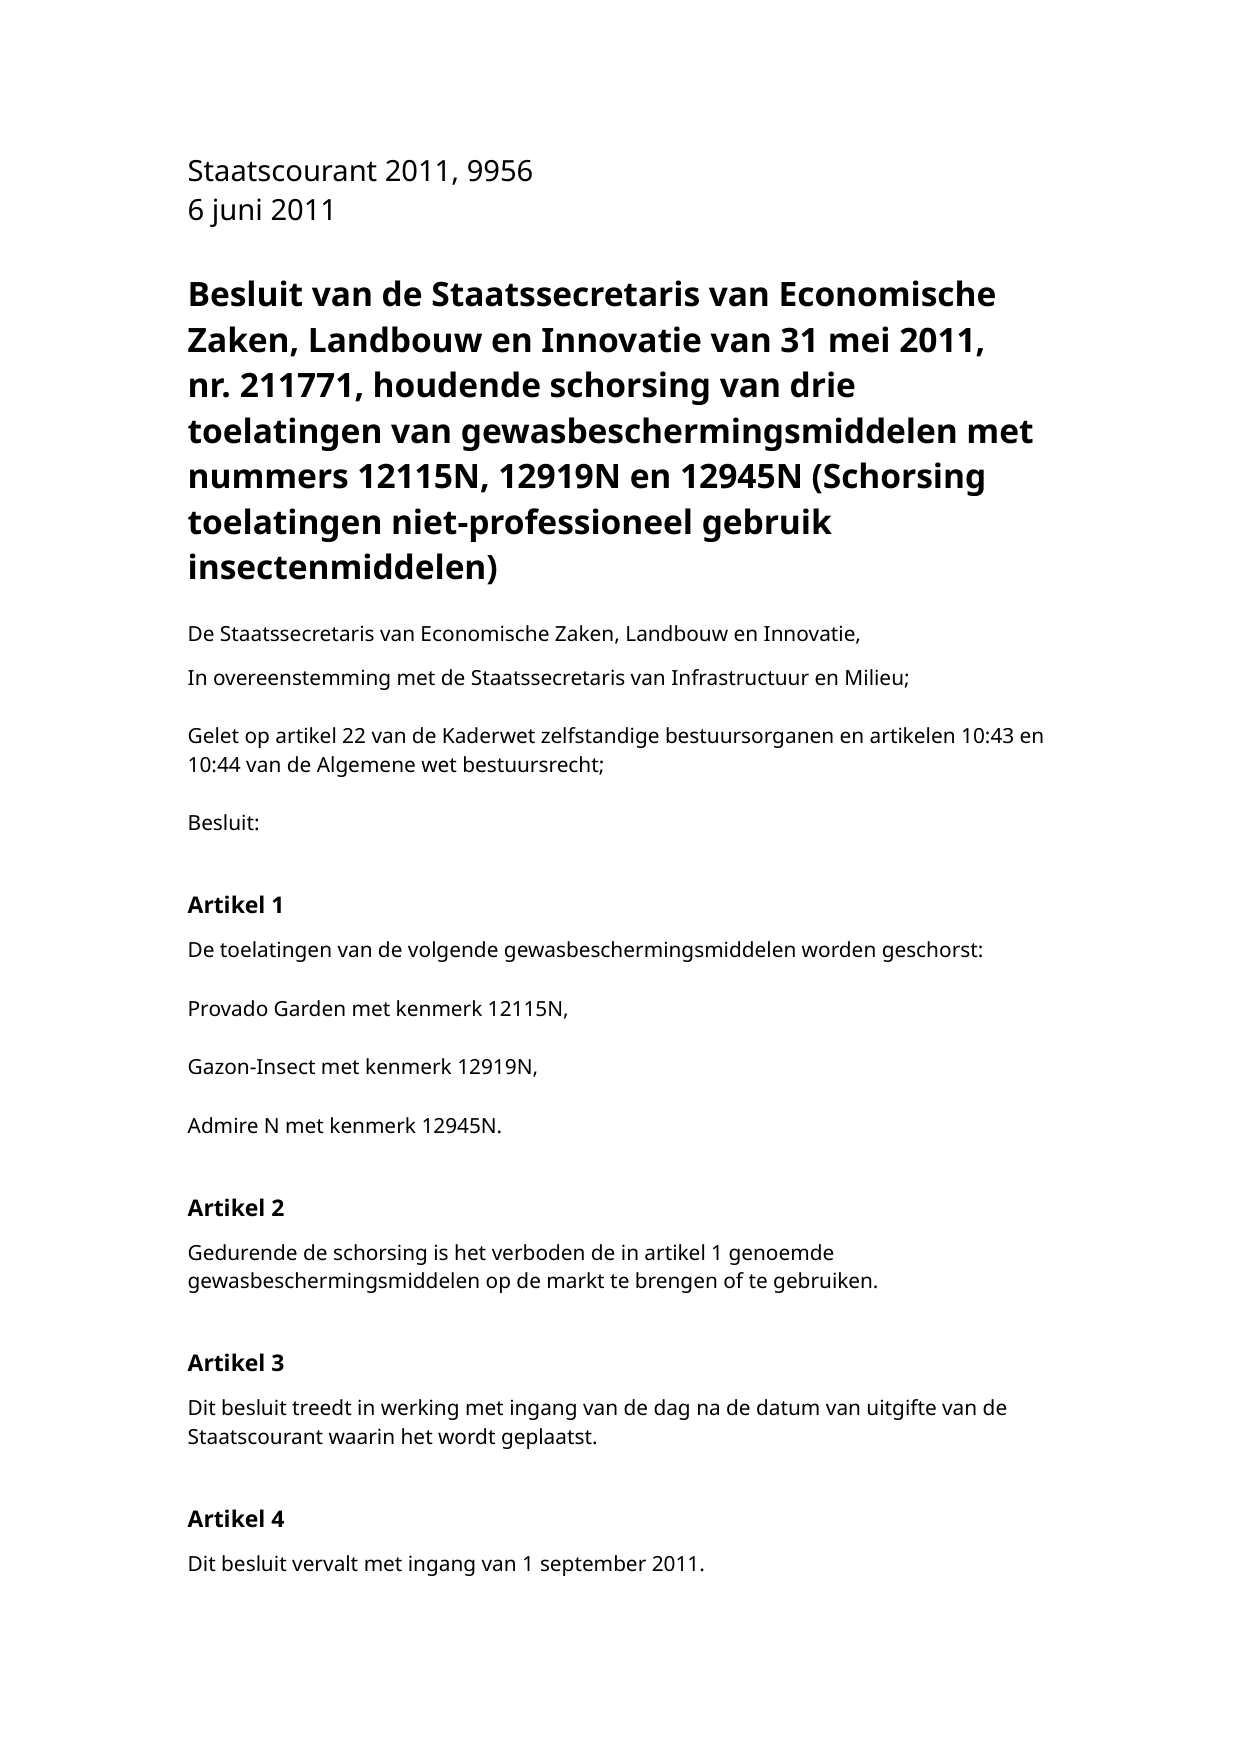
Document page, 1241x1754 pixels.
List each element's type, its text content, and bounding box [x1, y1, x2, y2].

text Staatscourant 2011, 9956 [187, 150, 1053, 190]
subtitle Besluit van de Staatssecretaris van Economische Zaken, Landbouw en Innovatie van 31 mei 2011, nr. 211771, houdende schorsing van drie toelatingen van gewasbeschermingsmiddelen met nummers 12115N, 12919N en 12945N (Schorsing toelatingen niet-professioneel gebruik insectenmiddelen) [187, 271, 1053, 589]
subtitle Artikel 1 [187, 889, 1053, 920]
text Dit besluit vervalt met ingang van 1 september 2011. [187, 1549, 1053, 1578]
text 6 juni 2011 [187, 190, 1053, 229]
text Gazon-Insect met kenmerk 12919N, [187, 1052, 1053, 1081]
text Besluit: [187, 808, 1053, 837]
subtitle Artikel 2 [187, 1192, 1053, 1223]
text In overeenstemming met de Staatssecretaris van Infrastructuur en Milieu; [187, 663, 1053, 691]
text Admire N met kenmerk 12945N. [187, 1111, 1053, 1139]
text Provado Garden met kenmerk 12115N, [187, 994, 1053, 1022]
text Gelet op artikel 22 van de Kaderwet zelfstandige bestuursorganen en artikelen 10:43 en 10:44 van de Algemene wet bestuursrecht; [187, 721, 1053, 778]
text De Staatssecretaris van Economische Zaken, Landbouw en Innovatie, [187, 619, 1053, 648]
text Dit besluit treedt in werking met ingang van de dag na de datum van uitgifte van de Staatscourant waarin het wordt geplaatst. [187, 1393, 1053, 1450]
subtitle Artikel 4 [187, 1503, 1053, 1534]
text De toelatingen van de volgende gewasbeschermingsmiddelen worden geschorst: [187, 935, 1053, 964]
text Gedurende de schorsing is het verboden de in artikel 1 genoemde gewasbeschermingsmiddelen op de markt te brengen of te gebruiken. [187, 1238, 1053, 1295]
subtitle Artikel 3 [187, 1347, 1053, 1378]
